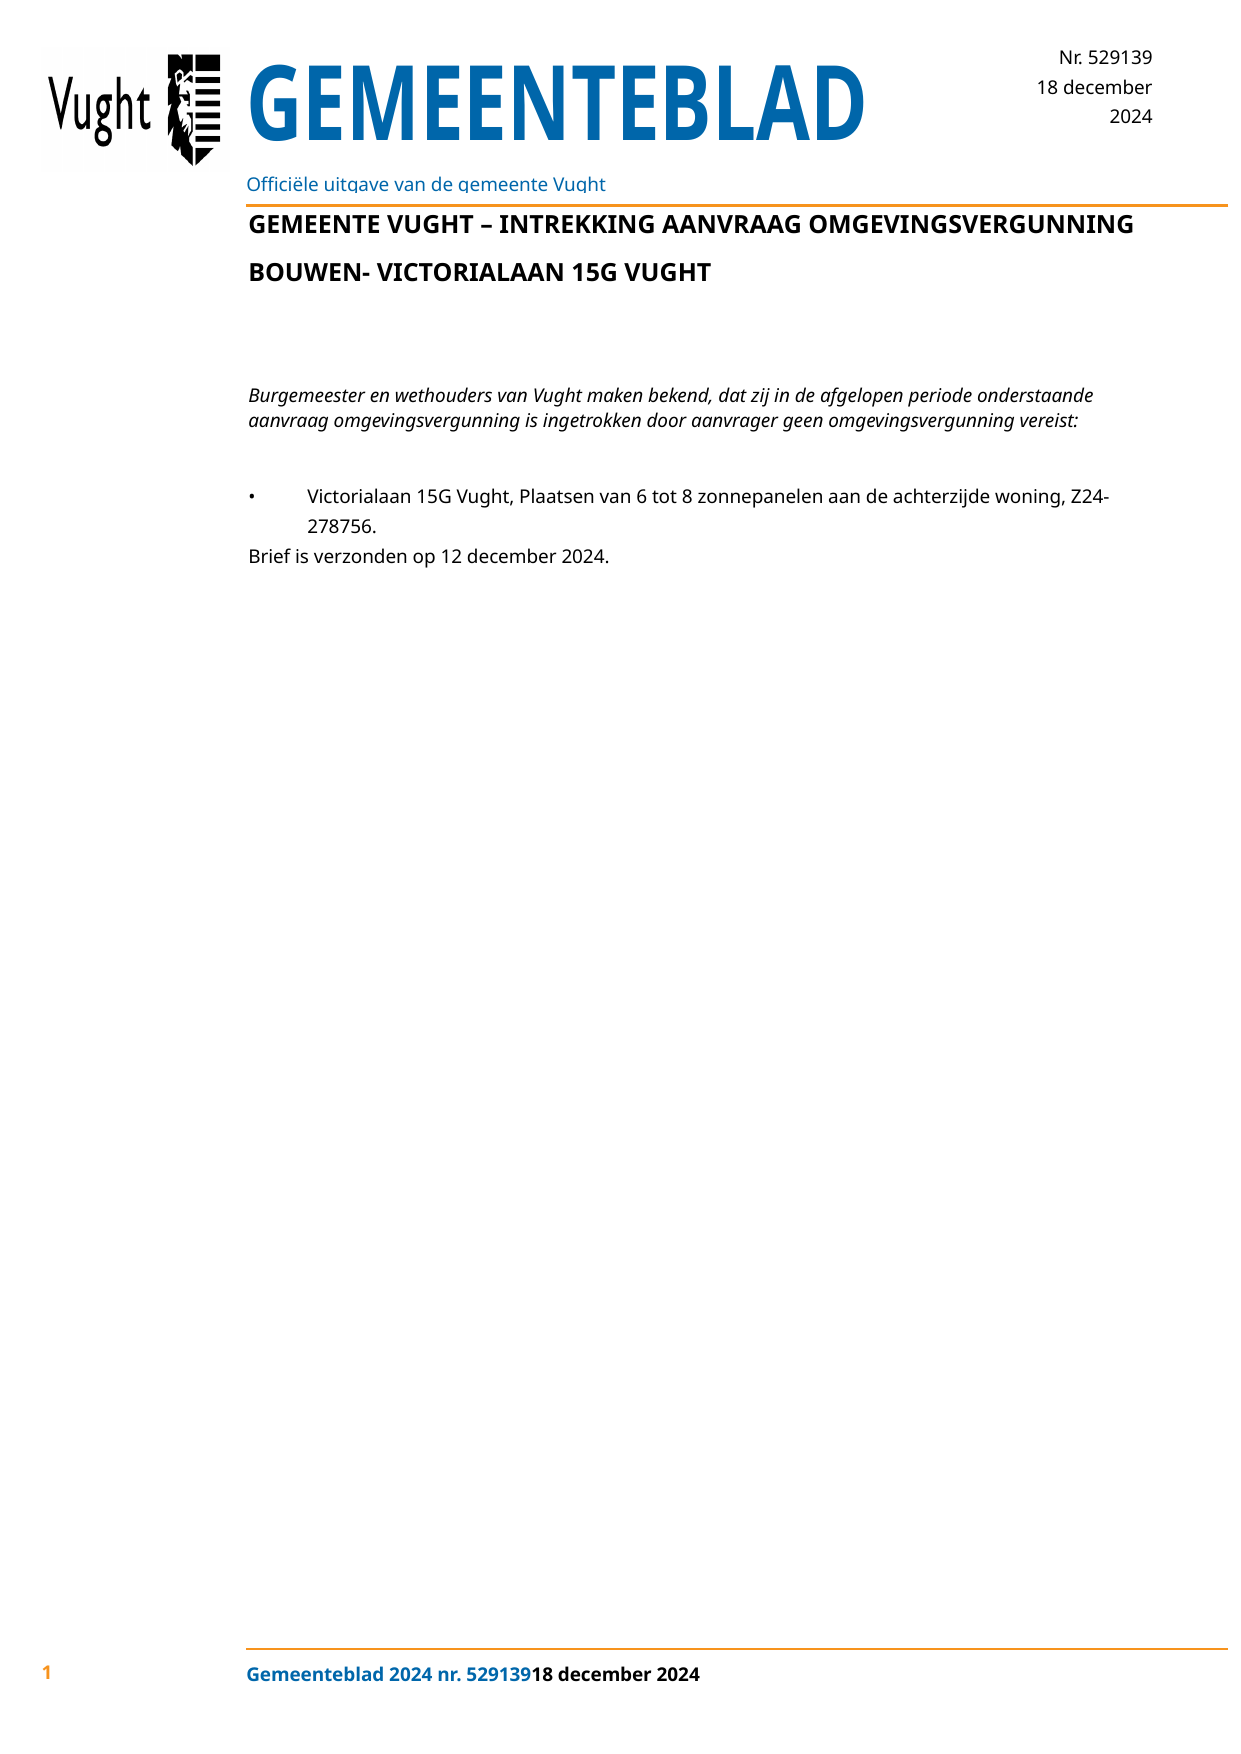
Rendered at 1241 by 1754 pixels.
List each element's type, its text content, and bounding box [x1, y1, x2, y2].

picture [41, 47, 231, 172]
text Brief is verzonden op 12 december 2024. [248, 543, 1152, 569]
text Burgemeester en wethouders van Vught maken bekend, dat zij in de afgelopen periode onderstaande aanvraag omgevingsvergunning is ingetrokken door aanvrager geen omgevingsvergunning vereist: [248, 382, 1152, 433]
list Victorialaan 15G Vught, Plaatsen van 6 tot 8 zonnepanelen aan de achterzijde woning, Z24-278756. [248, 484, 1152, 539]
text GEMEENTE VUGHT – INTREKKING AANVRAAG OMGEVINGSVERGUNNING BOUWEN- VICTORIALAAN 15G VUGHT [248, 207, 1152, 288]
